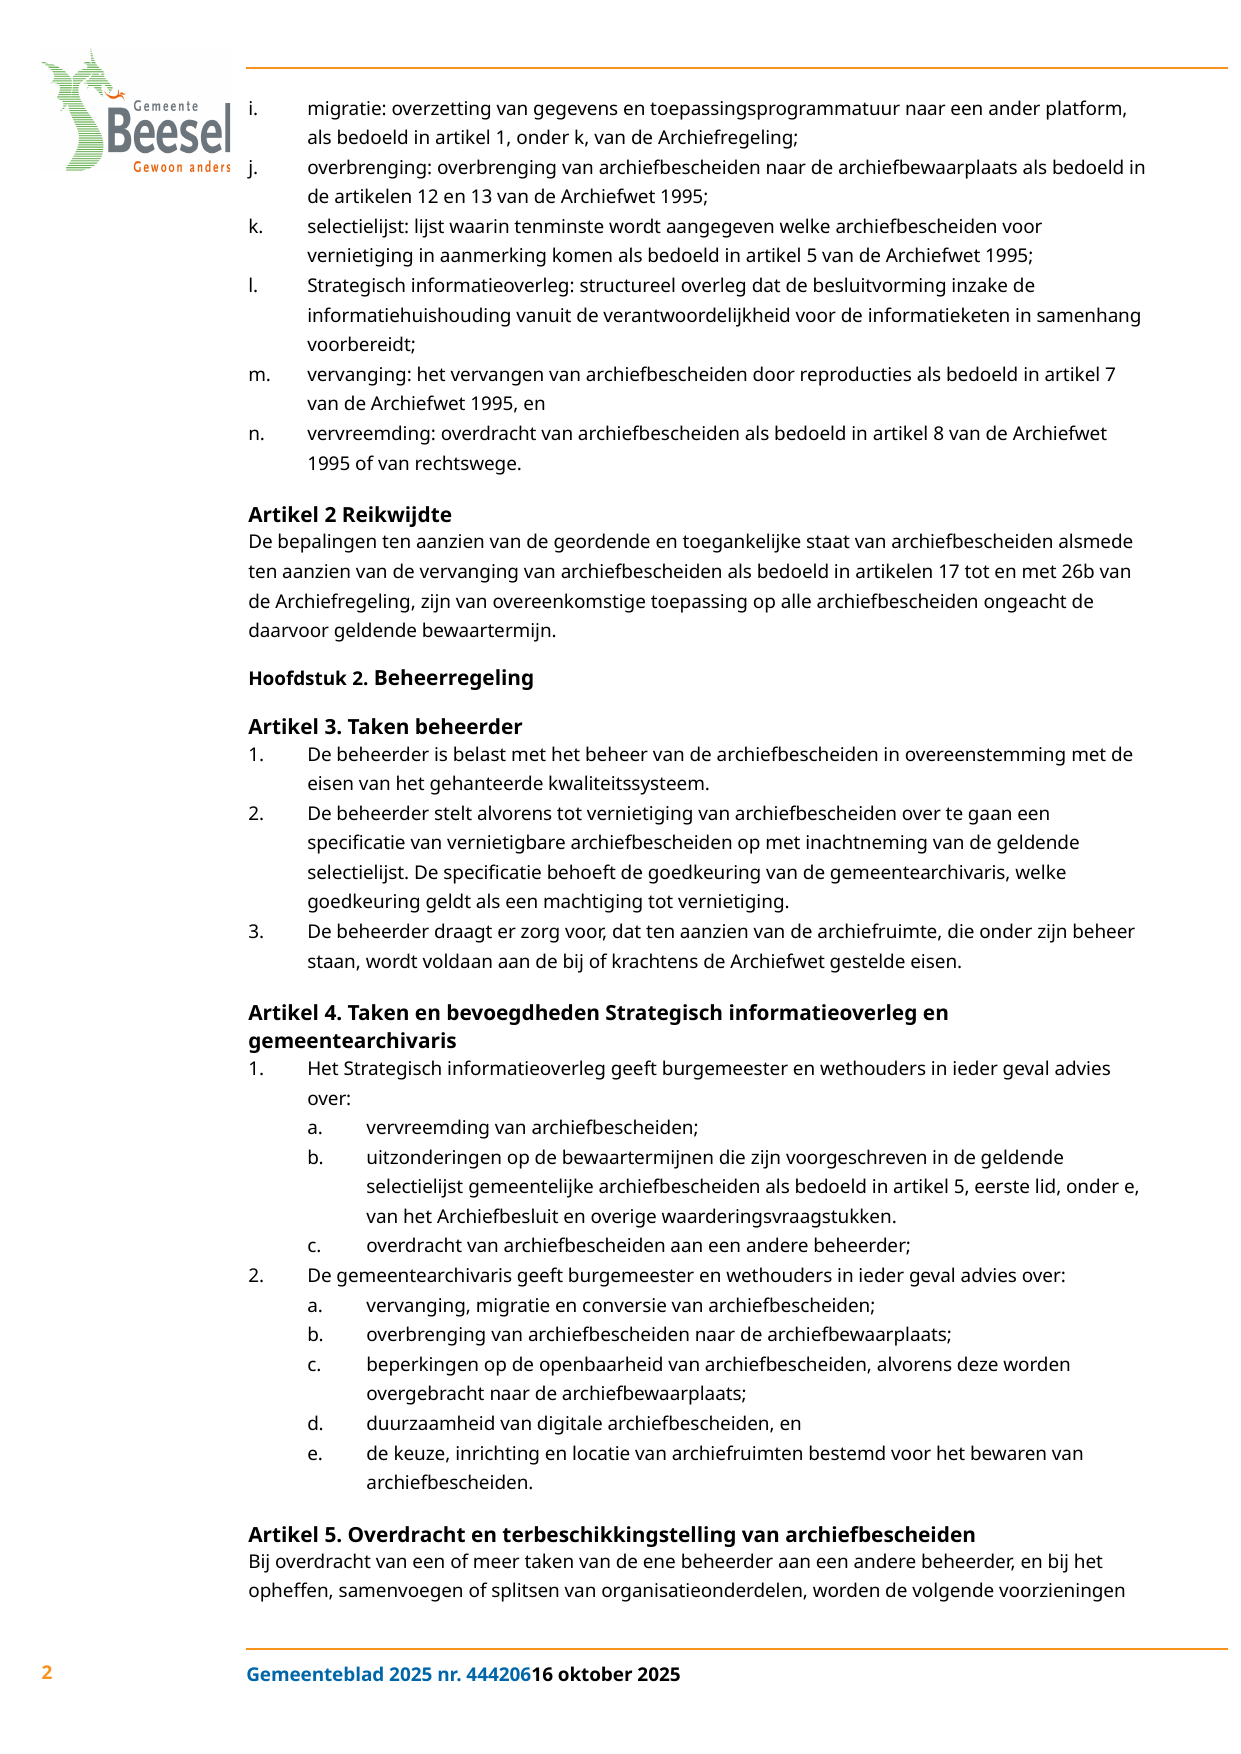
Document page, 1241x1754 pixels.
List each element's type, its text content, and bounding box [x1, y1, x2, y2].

list vervreemding van archiefbescheiden; [307, 1114, 1152, 1140]
text De bepalingen ten aanzien van de geordende en toegankelijke staat van archiefbescheiden alsmede ten aanzien van de vervanging van archiefbescheiden als bedoeld in artikelen 17 tot en met 26b van de Archiefregeling, zijn van overeenkomstige toepassing op alle archiefbescheiden ongeacht de daarvoor geldende bewaartermijn. [248, 529, 1152, 643]
picture [41, 47, 231, 172]
list uitzonderingen op de bewaartermijnen die zijn voorgeschreven in de geldende selectielijst gemeentelijke archiefbescheiden als bedoeld in artikel 5, eerste lid, onder e, van het Archiefbesluit en overige waarderingsvraagstukken. [307, 1144, 1152, 1229]
list De gemeentearchivaris geeft burgemeester en wethouders in ieder geval advies over: [248, 1262, 1152, 1288]
list vervanging, migratie en conversie van archiefbescheiden; [307, 1292, 1152, 1317]
list vervreemding: overdracht van archiefbescheiden als bedoeld in artikel 8 van de Archiefwet 1995 of van rechtswege. [248, 420, 1152, 476]
list vervanging: het vervangen van archiefbescheiden door reproducties als bedoeld in artikel 7 van de Archiefwet 1995, en [248, 361, 1152, 416]
list selectielijst: lijst waarin tenminste wordt aangegeven welke archiefbescheiden voor vernietiging in aanmerking komen als bedoeld in artikel 5 van de Archiefwet 1995; [248, 213, 1152, 268]
list overbrenging: overbrenging van archiefbescheiden naar de archiefbewaarplaats als bedoeld in de artikelen 12 en 13 van de Archiefwet 1995; [248, 154, 1152, 209]
list beperkingen op de openbaarheid van archiefbescheiden, alvorens deze worden overgebracht naar de archiefbewaarplaats; [307, 1351, 1152, 1406]
text Artikel 2 Reikwijdte [248, 500, 1152, 529]
list De beheerder is belast met het beheer van de archiefbescheiden in overeenstemming met de eisen van het gehanteerde kwaliteitssysteem. [248, 741, 1152, 796]
list Het Strategisch informatieoverleg geeft burgemeester en wethouders in ieder geval advies over: [248, 1055, 1152, 1110]
list overbrenging van archiefbescheiden naar de archiefbewaarplaats; [307, 1321, 1152, 1347]
text Bij overdracht van een of meer taken van de ene beheerder aan een andere beheerder, en bij het opheffen, samenvoegen of splitsen van organisatieonderdelen, worden de volgende voorzieningen [248, 1548, 1152, 1603]
text Hoofdstuk 2. Beheerregeling [248, 663, 1152, 691]
text Artikel 4. Taken en bevoegdheden Strategisch informatieoverleg en gemeentearchivaris [248, 998, 1152, 1055]
list Strategisch informatieoverleg: structureel overleg dat de besluitvorming inzake de informatiehuishouding vanuit de verantwoordelijkheid voor de informatieketen in samenhang voorbereidt; [248, 272, 1152, 357]
list De beheerder stelt alvorens tot vernietiging van archiefbescheiden over te gaan een specificatie van vernietigbare archiefbescheiden op met inachtneming van de geldende selectielijst. De specificatie behoeft de goedkeuring van de gemeentearchivaris, welke goedkeuring geldt als een machtiging tot vernietiging. [248, 800, 1152, 914]
list duurzaamheid van digitale archiefbescheiden, en [307, 1410, 1152, 1436]
list de keuze, inrichting en locatie van archiefruimten bestemd voor het bewaren van archiefbescheiden. [307, 1440, 1152, 1495]
text Artikel 5. Overdracht en terbeschikkingstelling van archiefbescheiden [248, 1520, 1152, 1548]
list De beheerder draagt er zorg voor, dat ten aanzien van de archiefruimte, die onder zijn beheer staan, wordt voldaan aan de bij of krachtens de Archiefwet gestelde eisen. [248, 918, 1152, 973]
list overdracht van archiefbescheiden aan een andere beheerder; [307, 1233, 1152, 1258]
list migratie: overzetting van gegevens en toepassingsprogrammatuur naar een ander platform, als bedoeld in artikel 1, onder k, van de Archiefregeling; [248, 95, 1152, 150]
text Artikel 3. Taken beheerder [248, 712, 1152, 741]
